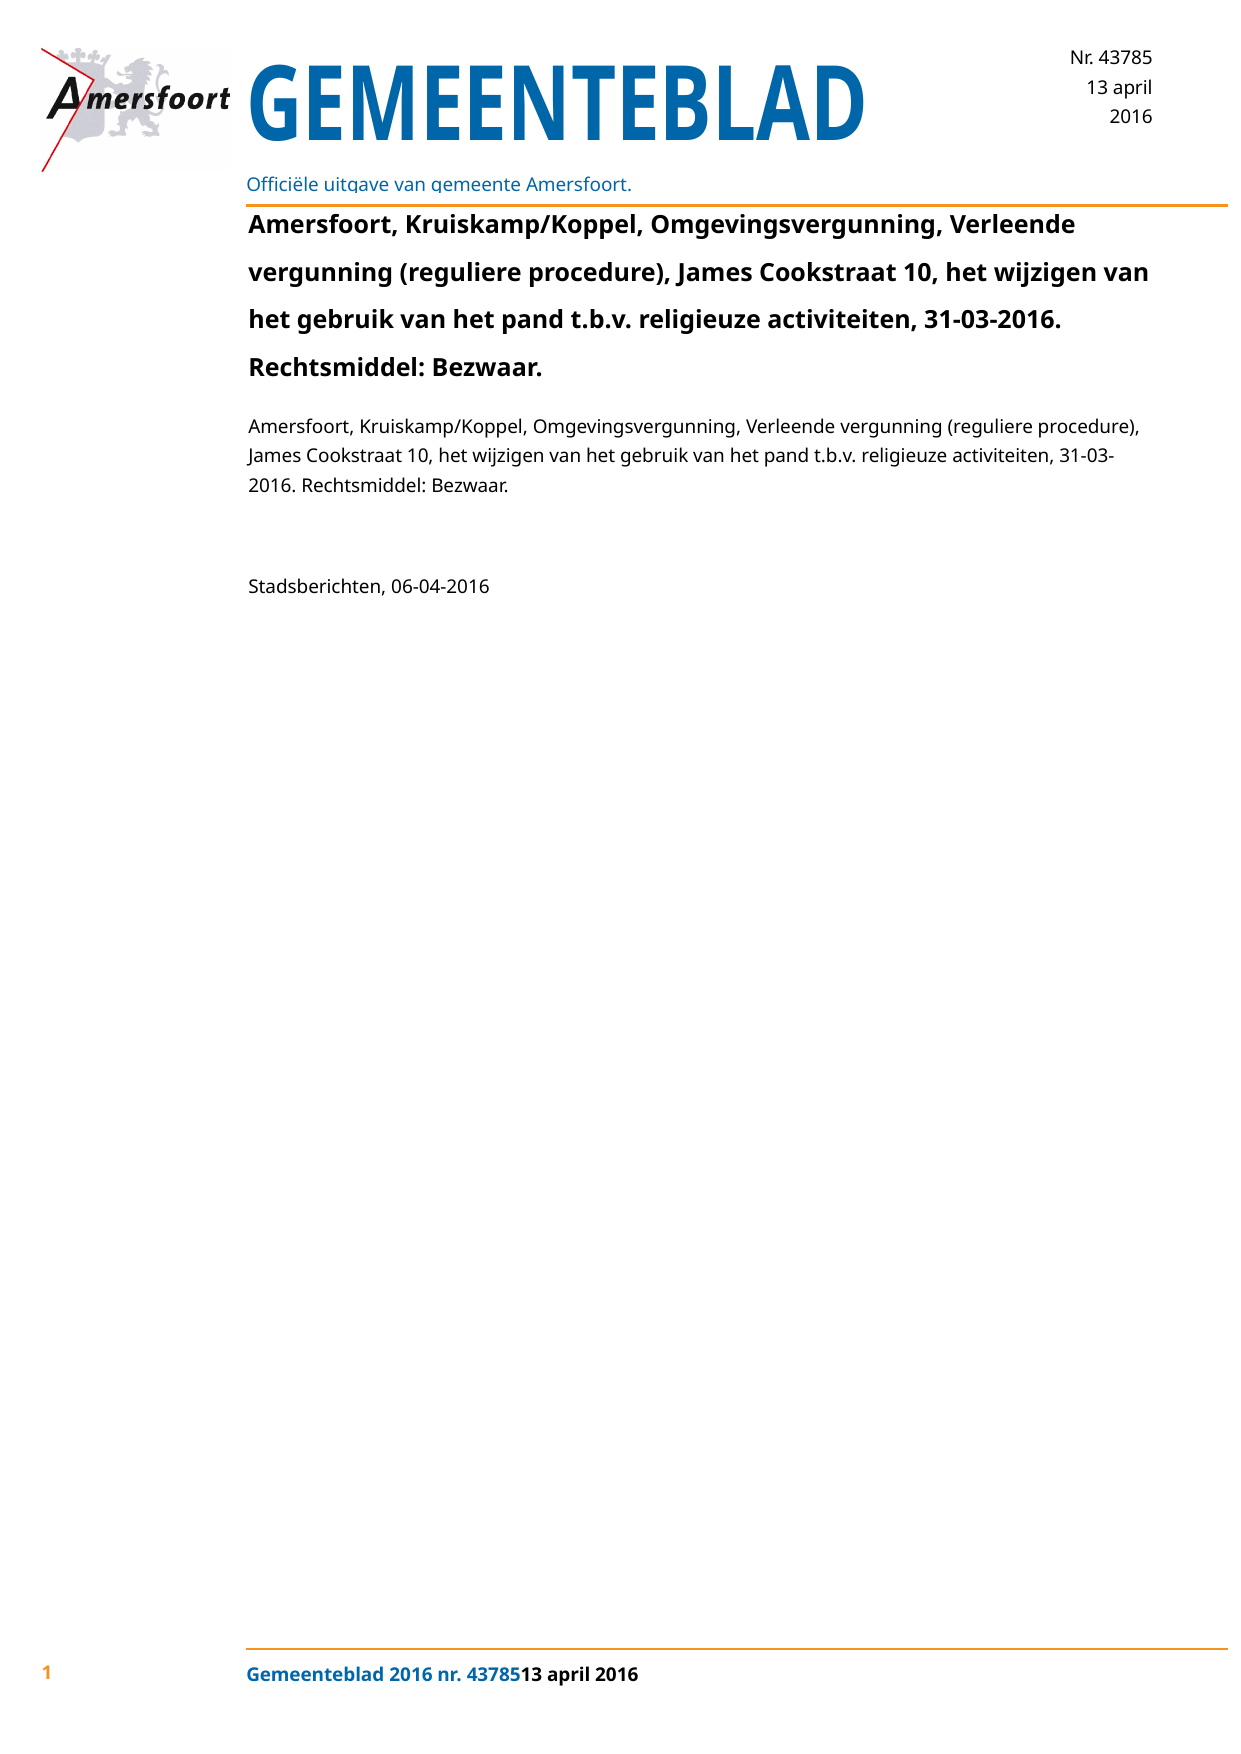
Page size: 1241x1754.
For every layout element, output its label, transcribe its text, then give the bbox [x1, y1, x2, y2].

text Stadsberichten, 06-04-2016 [248, 573, 1152, 599]
picture [41, 47, 231, 172]
text Amersfoort, Kruiskamp/Koppel, Omgevingsvergunning, Verleende vergunning (reguliere procedure), James Cookstraat 10, het wijzigen van het gebruik van het pand t.b.v. religieuze activiteiten, 31-03-2016. Rechtsmiddel: Bezwaar. [248, 207, 1152, 384]
text Amersfoort, Kruiskamp/Koppel, Omgevingsvergunning, Verleende vergunning (reguliere procedure), James Cookstraat 10, het wijzigen van het gebruik van het pand t.b.v. religieuze activiteiten, 31-03-2016. Rechtsmiddel: Bezwaar. [248, 413, 1152, 498]
